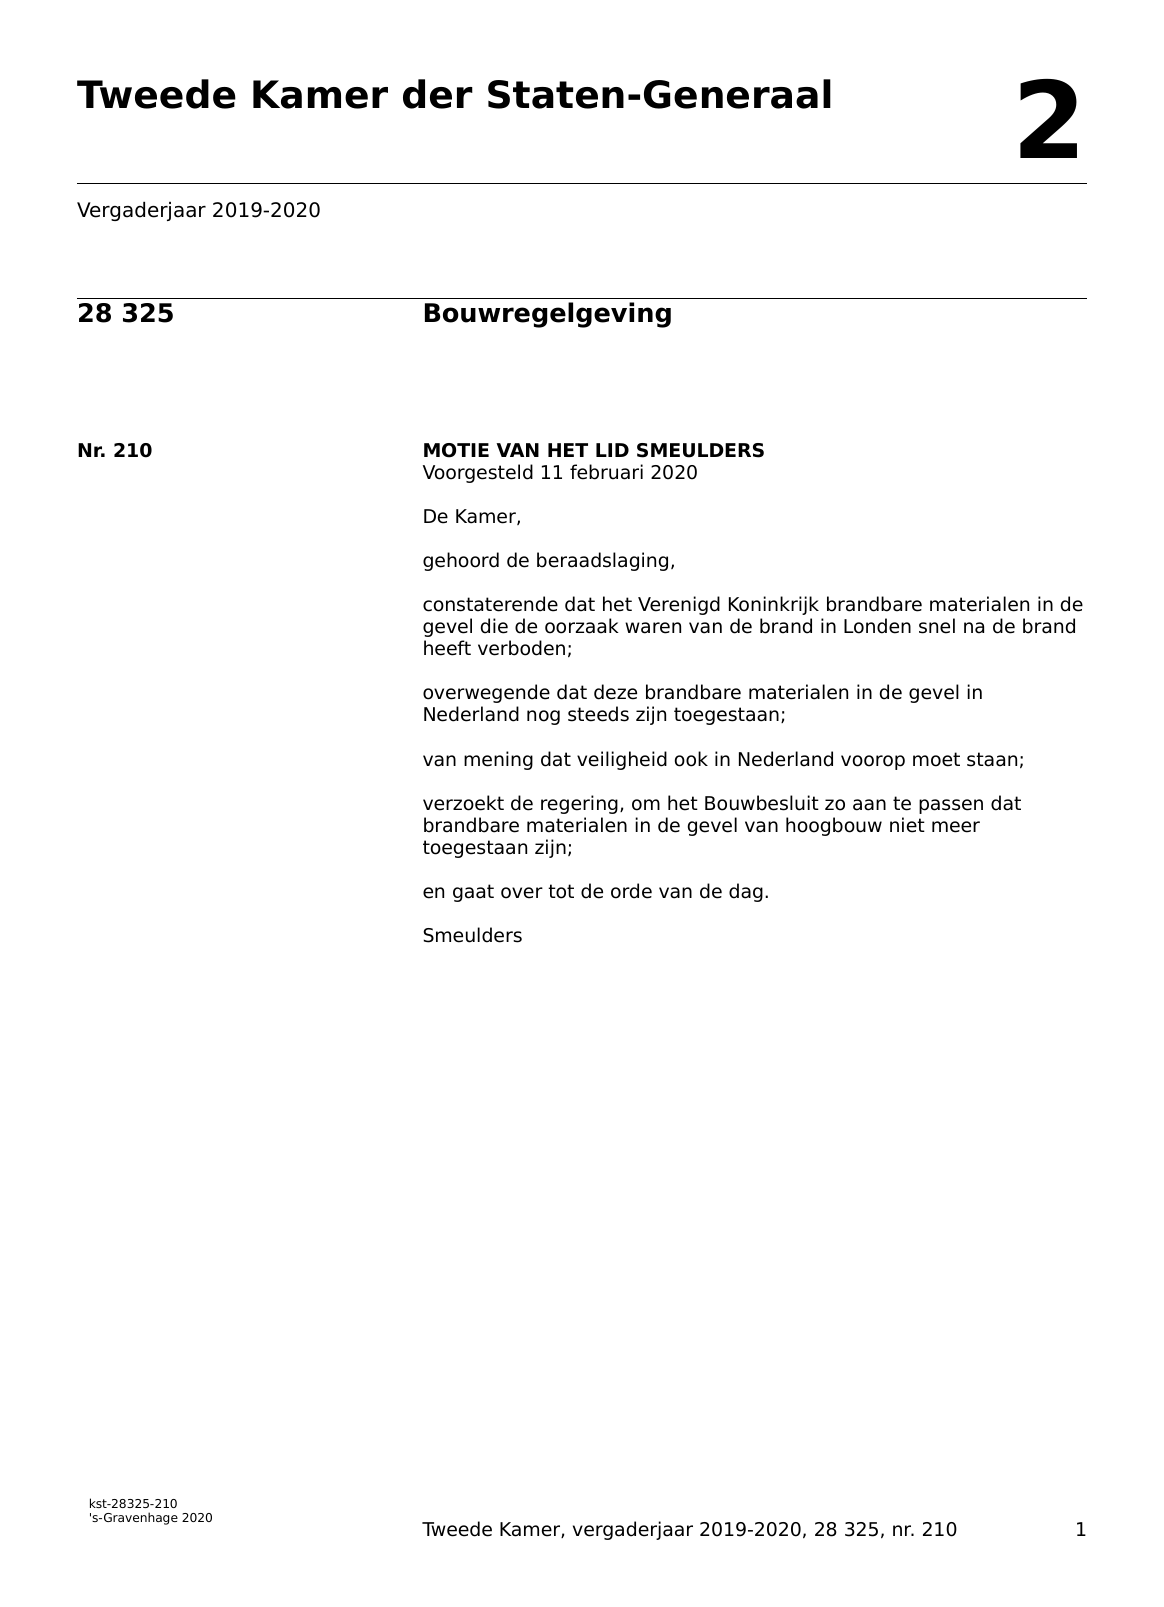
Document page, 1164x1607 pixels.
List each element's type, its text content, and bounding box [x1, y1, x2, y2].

table_cell Vergaderjaar 2019-2020 [77, 184, 1087, 298]
text De Kamer, [422, 506, 1087, 528]
subtitle 28 325 Bouwregelgeving [77, 299, 1087, 329]
text verzoekt de regering, om het Bouwbesluit zo aan te passen dat brandbare materialen in de gevel van hoogbouw niet meer toegestaan zijn; [422, 793, 1087, 858]
text en gaat over tot de orde van de dag. [422, 881, 1087, 903]
text gehoord de beraadslaging, [422, 550, 1087, 572]
subtitle Nr. 210 MOTIE VAN HET LID SMEULDERS [77, 440, 1087, 462]
text Smeulders [422, 925, 1087, 947]
text constaterende dat het Verenigd Koninkrijk brandbare materialen in de gevel die de oorzaak waren van de brand in Londen snel na de brand heeft verboden; [422, 594, 1087, 660]
text overwegende dat deze brandbare materialen in de gevel in Nederland nog steeds zijn toegestaan; [422, 682, 1087, 726]
text 's-Gravenhage 2020 [88, 1511, 323, 1525]
table_header Tweede Kamer der Staten-Generaal [77, 59, 886, 183]
text Voorgesteld 11 februari 2020 [422, 462, 1087, 484]
text kst-28325-210 [88, 1497, 323, 1511]
table_header 2 [886, 59, 1087, 183]
text van mening dat veiligheid ook in Nederland voorop moet staan; [422, 748, 1087, 770]
